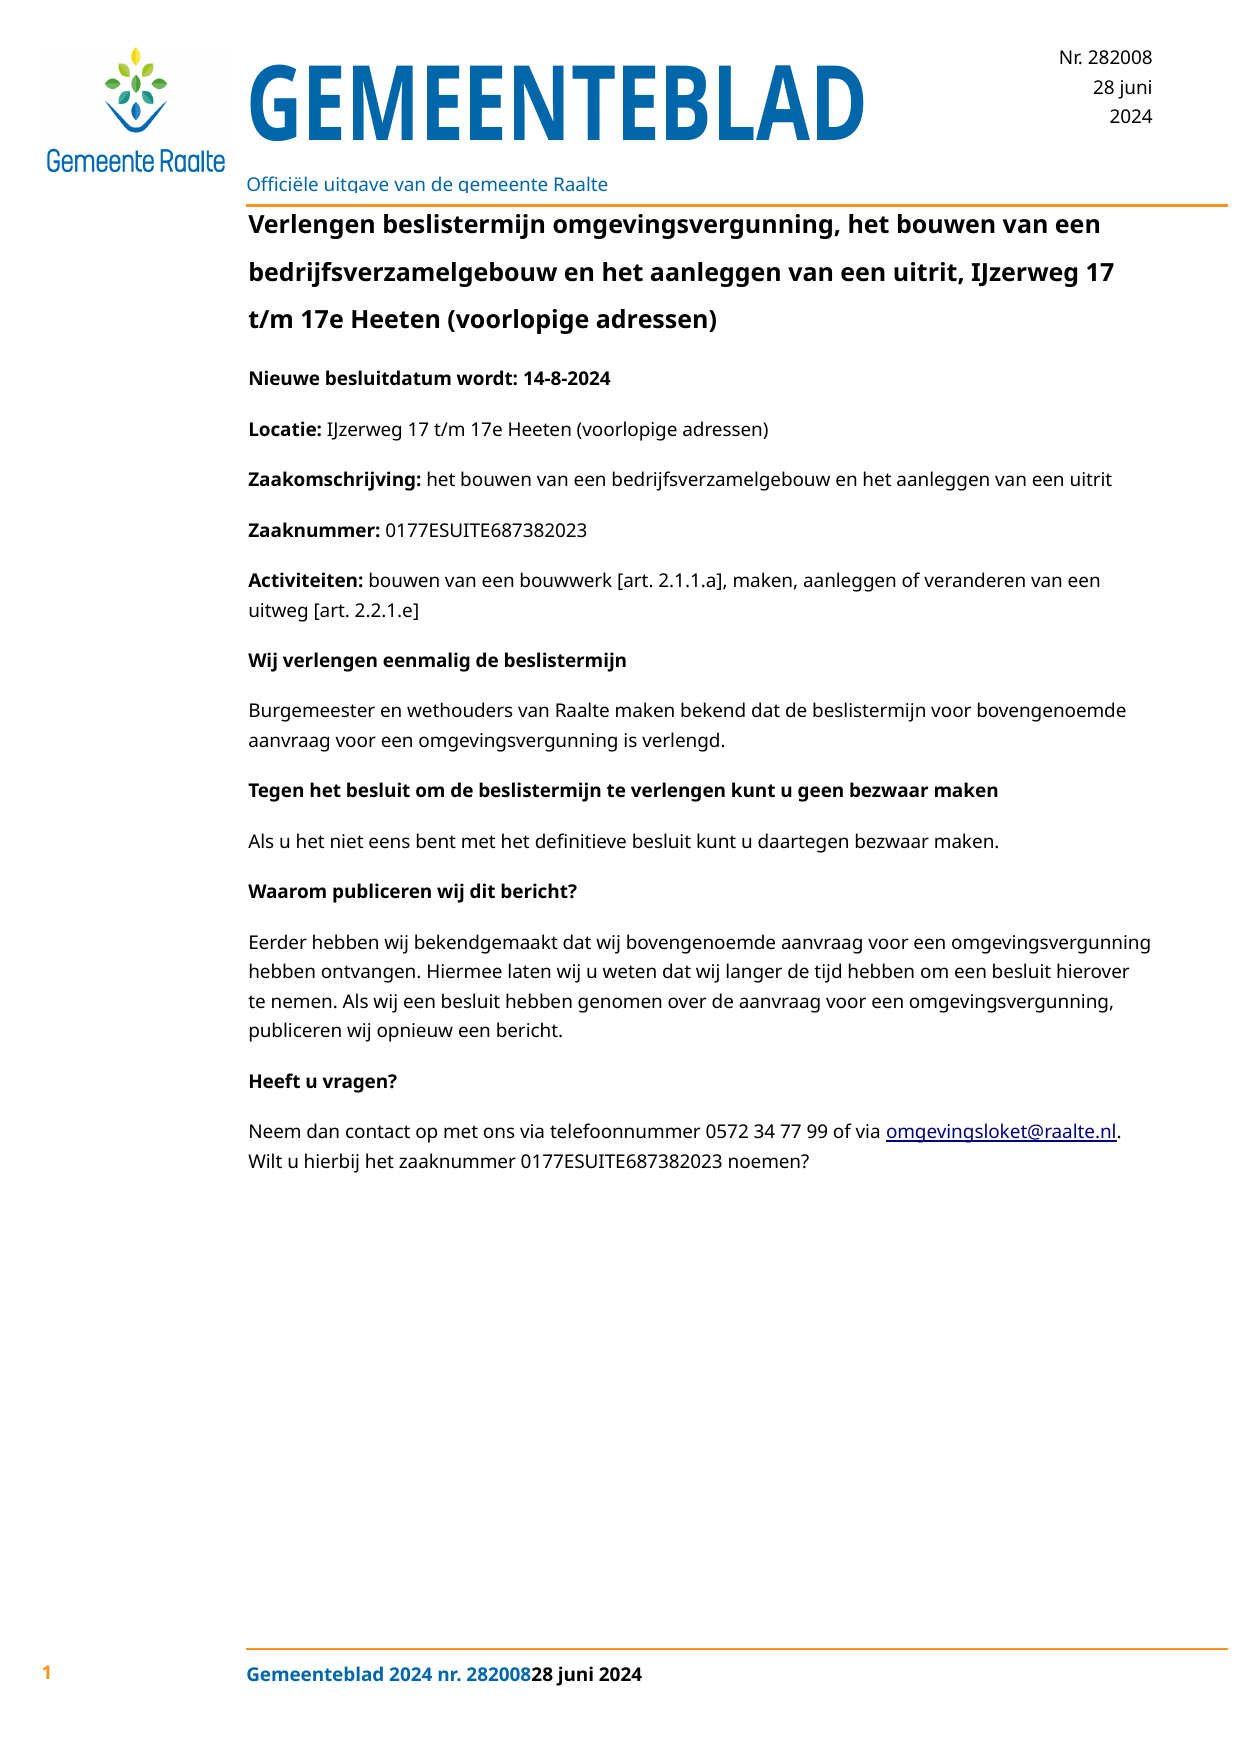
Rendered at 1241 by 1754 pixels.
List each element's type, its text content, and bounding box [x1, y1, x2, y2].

text Als u het niet eens bent met het definitieve besluit kunt u daartegen bezwaar maken. [248, 828, 1152, 854]
text Wij verlengen eenmalig de beslistermijn [248, 647, 1152, 673]
text Tegen het besluit om de beslistermijn te verlengen kunt u geen bezwaar maken [248, 778, 1152, 803]
text Activiteiten: bouwen van een bouwwerk [art. 2.1.1.a], maken, aanleggen of veranderen van een uitweg [art. 2.2.1.e] [248, 567, 1152, 622]
text Heeft u vragen? [248, 1068, 1152, 1094]
text Zaakomschrijving: het bouwen van een bedrijfsverzamelgebouw en het aanleggen van een uitrit [248, 466, 1152, 492]
text Zaaknummer: 0177ESUITE687382023 [248, 517, 1152, 542]
text Eerder hebben wij bekendgemaakt dat wij bovengenoemde aanvraag voor een omgevingsvergunning hebben ontvangen. Hiermee laten wij u weten dat wij langer de tijd hebben om een besluit hierover te nemen. Als wij een besluit hebben genomen over de aanvraag voor een omgevingsvergunning, publiceren wij opnieuw een bericht. [248, 929, 1152, 1043]
text Nieuwe besluitdatum wordt: 14-8-2024 [248, 366, 1152, 391]
text Locatie: IJzerweg 17 t/m 17e Heeten (voorlopige adressen) [248, 416, 1152, 442]
text Burgemeester en wethouders van Raalte maken bekend dat de beslistermijn voor bovengenoemde aanvraag voor een omgevingsvergunning is verlengd. [248, 698, 1152, 753]
text Verlengen beslistermijn omgevingsvergunning, het bouwen van een bedrijfsverzamelgebouw en het aanleggen van een uitrit, IJzerweg 17 t/m 17e Heeten (voorlopige adressen) [248, 207, 1152, 336]
text Neem dan contact op met ons via telefoonnummer 0572 34 77 99 of via omgevingsloket@raalte.nl. Wilt u hierbij het zaaknummer 0177ESUITE687382023 noemen? [248, 1118, 1152, 1174]
text Waarom publiceren wij dit bericht? [248, 878, 1152, 904]
picture [41, 47, 231, 172]
